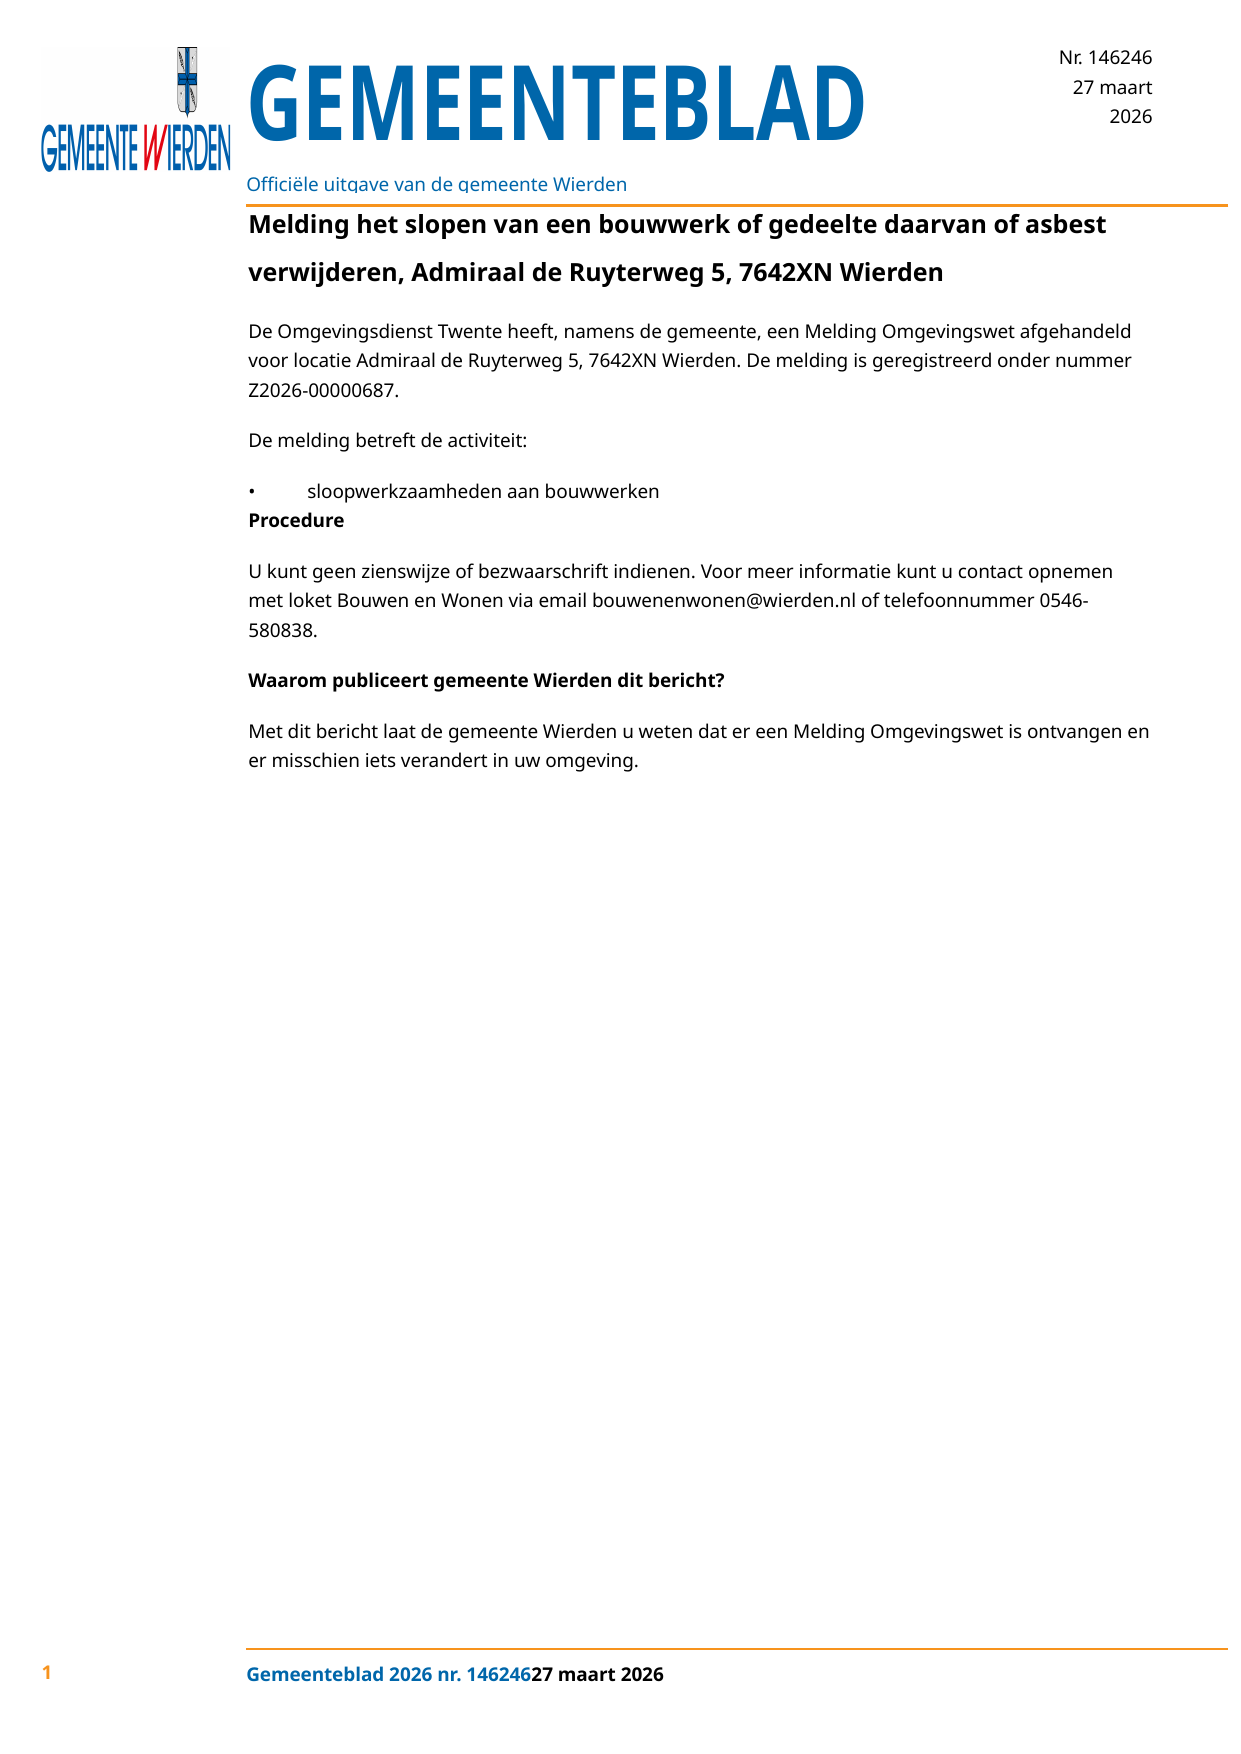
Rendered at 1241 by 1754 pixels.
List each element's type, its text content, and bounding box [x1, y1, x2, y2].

text Waarom publiceert gemeente Wierden dit bericht? [248, 667, 1152, 693]
picture [41, 47, 231, 172]
text Melding het slopen van een bouwwerk of gedeelte daarvan of asbest verwijderen, Admiraal de Ruyterweg 5, 7642XN Wierden [248, 207, 1152, 288]
list sloopwerkzaamheden aan bouwwerken [248, 478, 1152, 504]
text Met dit bericht laat de gemeente Wierden u weten dat er een Melding Omgevingswet is ontvangen en er misschien iets verandert in uw omgeving. [248, 718, 1152, 773]
text De melding betreft de activiteit: [248, 427, 1152, 453]
text De Omgevingsdienst Twente heeft, namens de gemeente, een Melding Omgevingswet afgehandeld voor locatie Admiraal de Ruyterweg 5, 7642XN Wierden. De melding is geregistreerd onder nummer Z2026-00000687. [248, 318, 1152, 403]
text Procedure [248, 507, 1152, 533]
text U kunt geen zienswijze of bezwaarschrift indienen. Voor meer informatie kunt u contact opnemen met loket Bouwen en Wonen via email bouwenenwonen@wierden.nl of telefoonnummer 0546-580838. [248, 558, 1152, 643]
